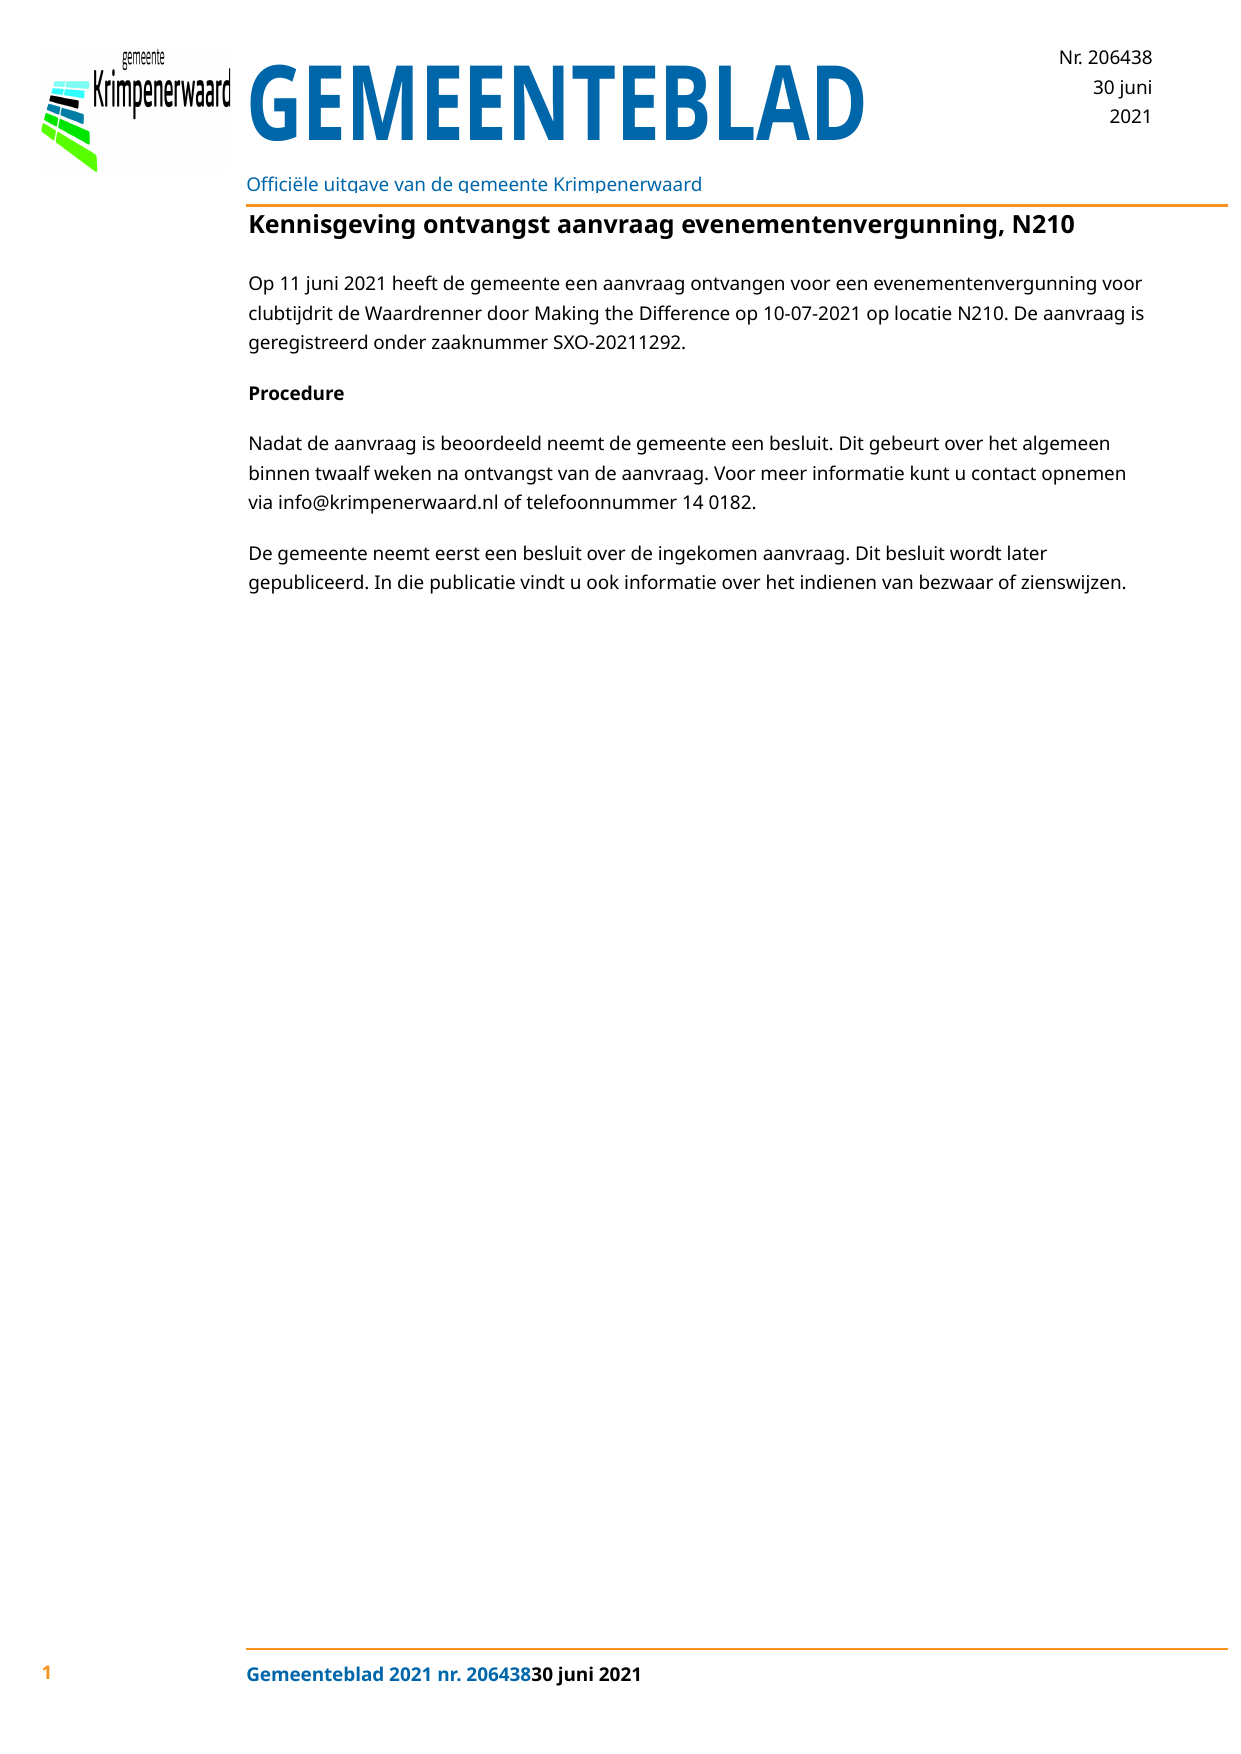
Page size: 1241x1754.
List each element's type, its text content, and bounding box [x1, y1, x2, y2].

text Nadat de aanvraag is beoordeeld neemt de gemeente een besluit. Dit gebeurt over het algemeen binnen twaalf weken na ontvangst van de aanvraag. Voor meer informatie kunt u contact opnemen via info@krimpenerwaard.nl of telefoonnummer 14 0182. [248, 430, 1152, 515]
picture [41, 47, 231, 172]
text De gemeente neemt eerst een besluit over de ingekomen aanvraag. Dit besluit wordt later gepubliceerd. In die publicatie vindt u ook informatie over het indienen van bezwaar of zienswijzen. [248, 540, 1152, 595]
text Procedure [248, 380, 1152, 406]
text Kennisgeving ontvangst aanvraag evenementenvergunning, N210 [248, 207, 1152, 241]
text Op 11 juni 2021 heeft de gemeente een aanvraag ontvangen voor een evenementenvergunning voor clubtijdrit de Waardrenner door Making the Difference op 10-07-2021 op locatie N210. De aanvraag is geregistreerd onder zaaknummer SXO-20211292. [248, 270, 1152, 355]
